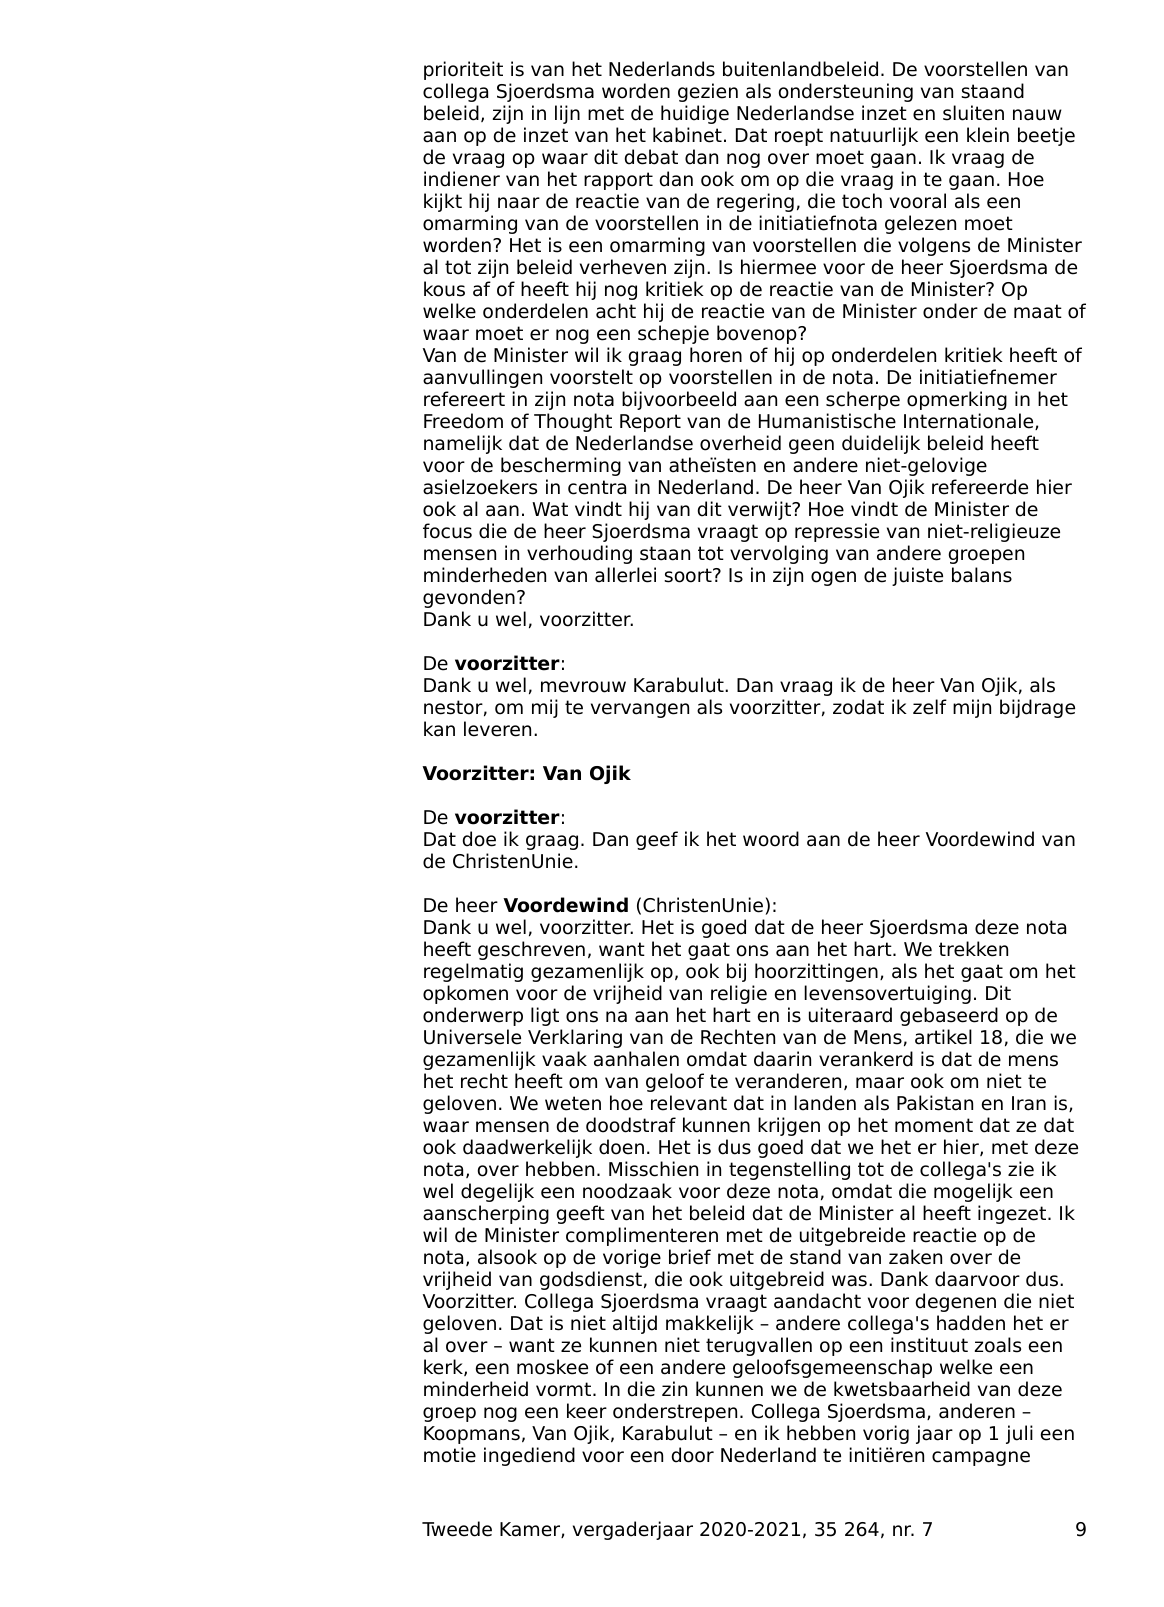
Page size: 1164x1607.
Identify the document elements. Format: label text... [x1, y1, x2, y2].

text prioriteit is van het Nederlands buitenlandbeleid. De voorstellen van collega Sjoerdsma worden gezien als ondersteuning van staand beleid, zijn in lijn met de huidige Nederlandse inzet en sluiten nauw aan op de inzet van het kabinet. Dat roept natuurlijk een klein beetje de vraag op waar dit debat dan nog over moet gaan. Ik vraag de indiener van het rapport dan ook om op die vraag in te gaan. Hoe kijkt hij naar de reactie van de regering, die toch vooral als een omarming van de voorstellen in de initiatiefnota gelezen moet worden? Het is een omarming van voorstellen die volgens de Minister al tot zijn beleid verheven zijn. Is hiermee voor de heer Sjoerdsma de kous af of heeft hij nog kritiek op de reactie van de Minister? Op welke onderdelen acht hij de reactie van de Minister onder de maat of waar moet er nog een schepje bovenop? [422, 59, 1087, 345]
text Dank u wel, voorzitter. [422, 608, 1087, 631]
subtitle Voorzitter: Van Ojik [422, 763, 1087, 785]
text Dat doe ik graag. Dan geef ik het woord aan de heer Voordewind van de ChristenUnie. [422, 829, 1087, 873]
text De voorzitter: [422, 807, 1087, 829]
text De heer Voordewind (ChristenUnie): [422, 895, 1087, 917]
text Dank u wel, voorzitter. Het is goed dat de heer Sjoerdsma deze nota heeft geschreven, want het gaat ons aan het hart. We trekken regelmatig gezamenlijk op, ook bij hoorzittingen, als het gaat om het opkomen voor de vrijheid van religie en levensovertuiging. Dit onderwerp ligt ons na aan het hart en is uiteraard gebaseerd op de Universele Verklaring van de Rechten van de Mens, artikel 18, die we gezamenlijk vaak aanhalen omdat daarin verankerd is dat de mens het recht heeft om van geloof te veranderen, maar ook om niet te geloven. We weten hoe relevant dat in landen als Pakistan en Iran is, waar mensen de doodstraf kunnen krijgen op het moment dat ze dat ook daadwerkelijk doen. Het is dus goed dat we het er hier, met deze nota, over hebben. Misschien in tegenstelling tot de collega's zie ik wel degelijk een noodzaak voor deze nota, omdat die mogelijk een aanscherping geeft van het beleid dat de Minister al heeft ingezet. Ik wil de Minister complimenteren met de uitgebreide reactie op de nota, alsook op de vorige brief met de stand van zaken over de vrijheid van godsdienst, die ook uitgebreid was. Dank daarvoor dus. [422, 917, 1087, 1291]
text Dank u wel, mevrouw Karabulut. Dan vraag ik de heer Van Ojik, als nestor, om mij te vervangen als voorzitter, zodat ik zelf mijn bijdrage kan leveren. [422, 675, 1087, 741]
text Van de Minister wil ik graag horen of hij op onderdelen kritiek heeft of aanvullingen voorstelt op voorstellen in de nota. De initiatiefnemer refereert in zijn nota bijvoorbeeld aan een scherpe opmerking in het Freedom of Thought Report van de Humanistische Internationale, namelijk dat de Nederlandse overheid geen duidelijk beleid heeft voor de bescherming van atheïsten en andere niet-gelovige asielzoekers in centra in Nederland. De heer Van Ojik refereerde hier ook al aan. Wat vindt hij van dit verwijt? Hoe vindt de Minister de focus die de heer Sjoerdsma vraagt op repressie van niet-religieuze mensen in verhouding staan tot vervolging van andere groepen minderheden van allerlei soort? Is in zijn ogen de juiste balans gevonden? [422, 345, 1087, 608]
text De voorzitter: [422, 653, 1087, 675]
text Voorzitter. Collega Sjoerdsma vraagt aandacht voor degenen die niet geloven. Dat is niet altijd makkelijk – andere collega's hadden het er al over – want ze kunnen niet terugvallen op een instituut zoals een kerk, een moskee of een andere geloofsgemeenschap welke een minderheid vormt. In die zin kunnen we de kwetsbaarheid van deze groep nog een keer onderstrepen. Collega Sjoerdsma, anderen – Koopmans, Van Ojik, Karabulut – en ik hebben vorig jaar op 1 juli een motie ingediend voor een door Nederland te initiëren campagne [422, 1291, 1087, 1467]
